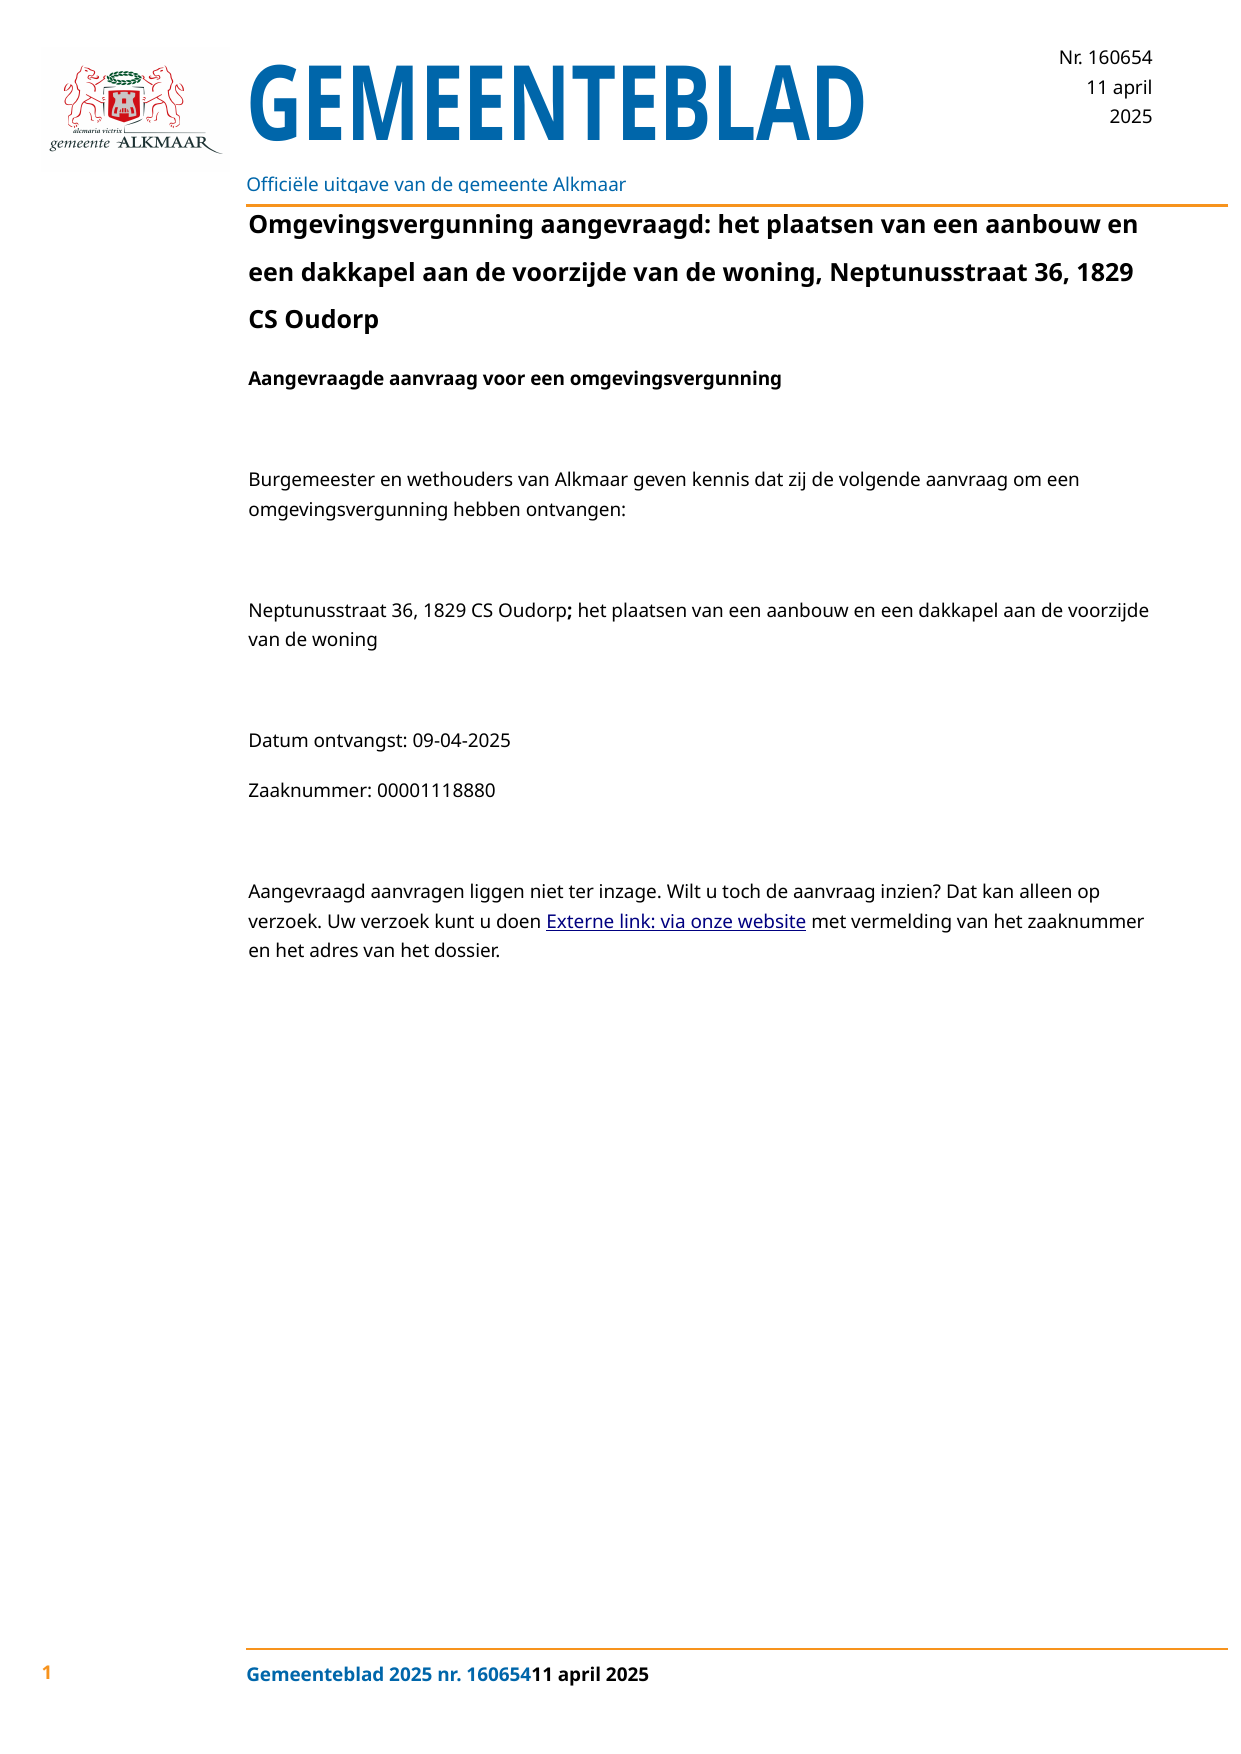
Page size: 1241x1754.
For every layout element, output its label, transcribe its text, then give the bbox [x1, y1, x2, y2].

text Aangevraagde aanvraag voor een omgevingsvergunning [248, 366, 1152, 391]
text Zaaknummer: 00001118880 [248, 778, 1152, 803]
text Burgemeester en wethouders van Alkmaar geven kennis dat zij de volgende aanvraag om een omgevingsvergunning hebben ontvangen: [248, 466, 1152, 522]
text Aangevraagd aanvragen liggen niet ter inzage. Wilt u toch de aanvraag inzien? Dat kan alleen op verzoek. Uw verzoek kunt u doen Externe link: via onze website met vermelding van het zaaknummer en het adres van het dossier. [248, 878, 1152, 963]
text Omgevingsvergunning aangevraagd: het plaatsen van een aanbouw en een dakkapel aan de voorzijde van de woning, Neptunusstraat 36, 1829 CS Oudorp [248, 207, 1152, 336]
text Datum ontvangst: 09-04-2025 [248, 727, 1152, 753]
picture [41, 47, 231, 172]
text Neptunusstraat 36, 1829 CS Oudorp; het plaatsen van een aanbouw en een dakkapel aan de voorzijde van de woning [248, 597, 1152, 652]
